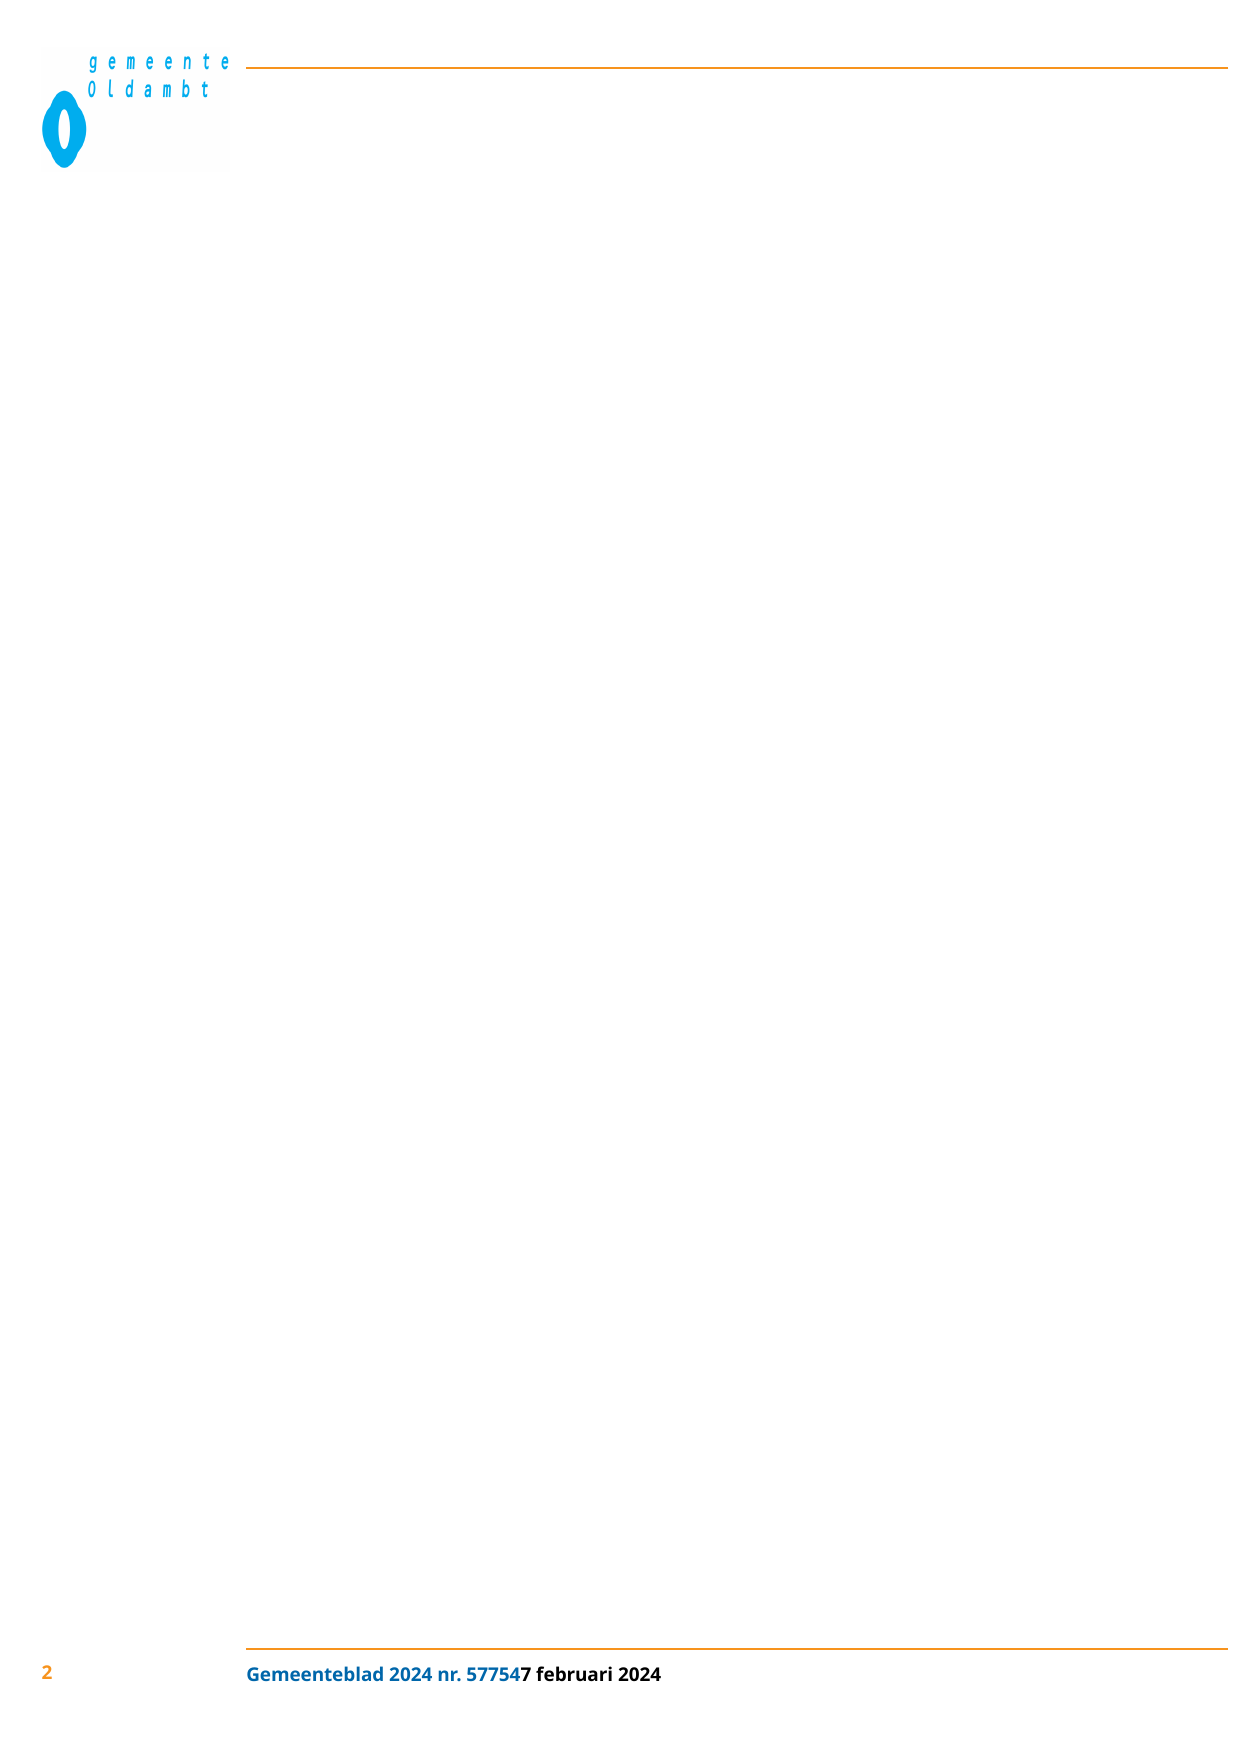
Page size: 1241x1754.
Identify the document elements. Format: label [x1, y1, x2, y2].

picture [41, 47, 231, 172]
